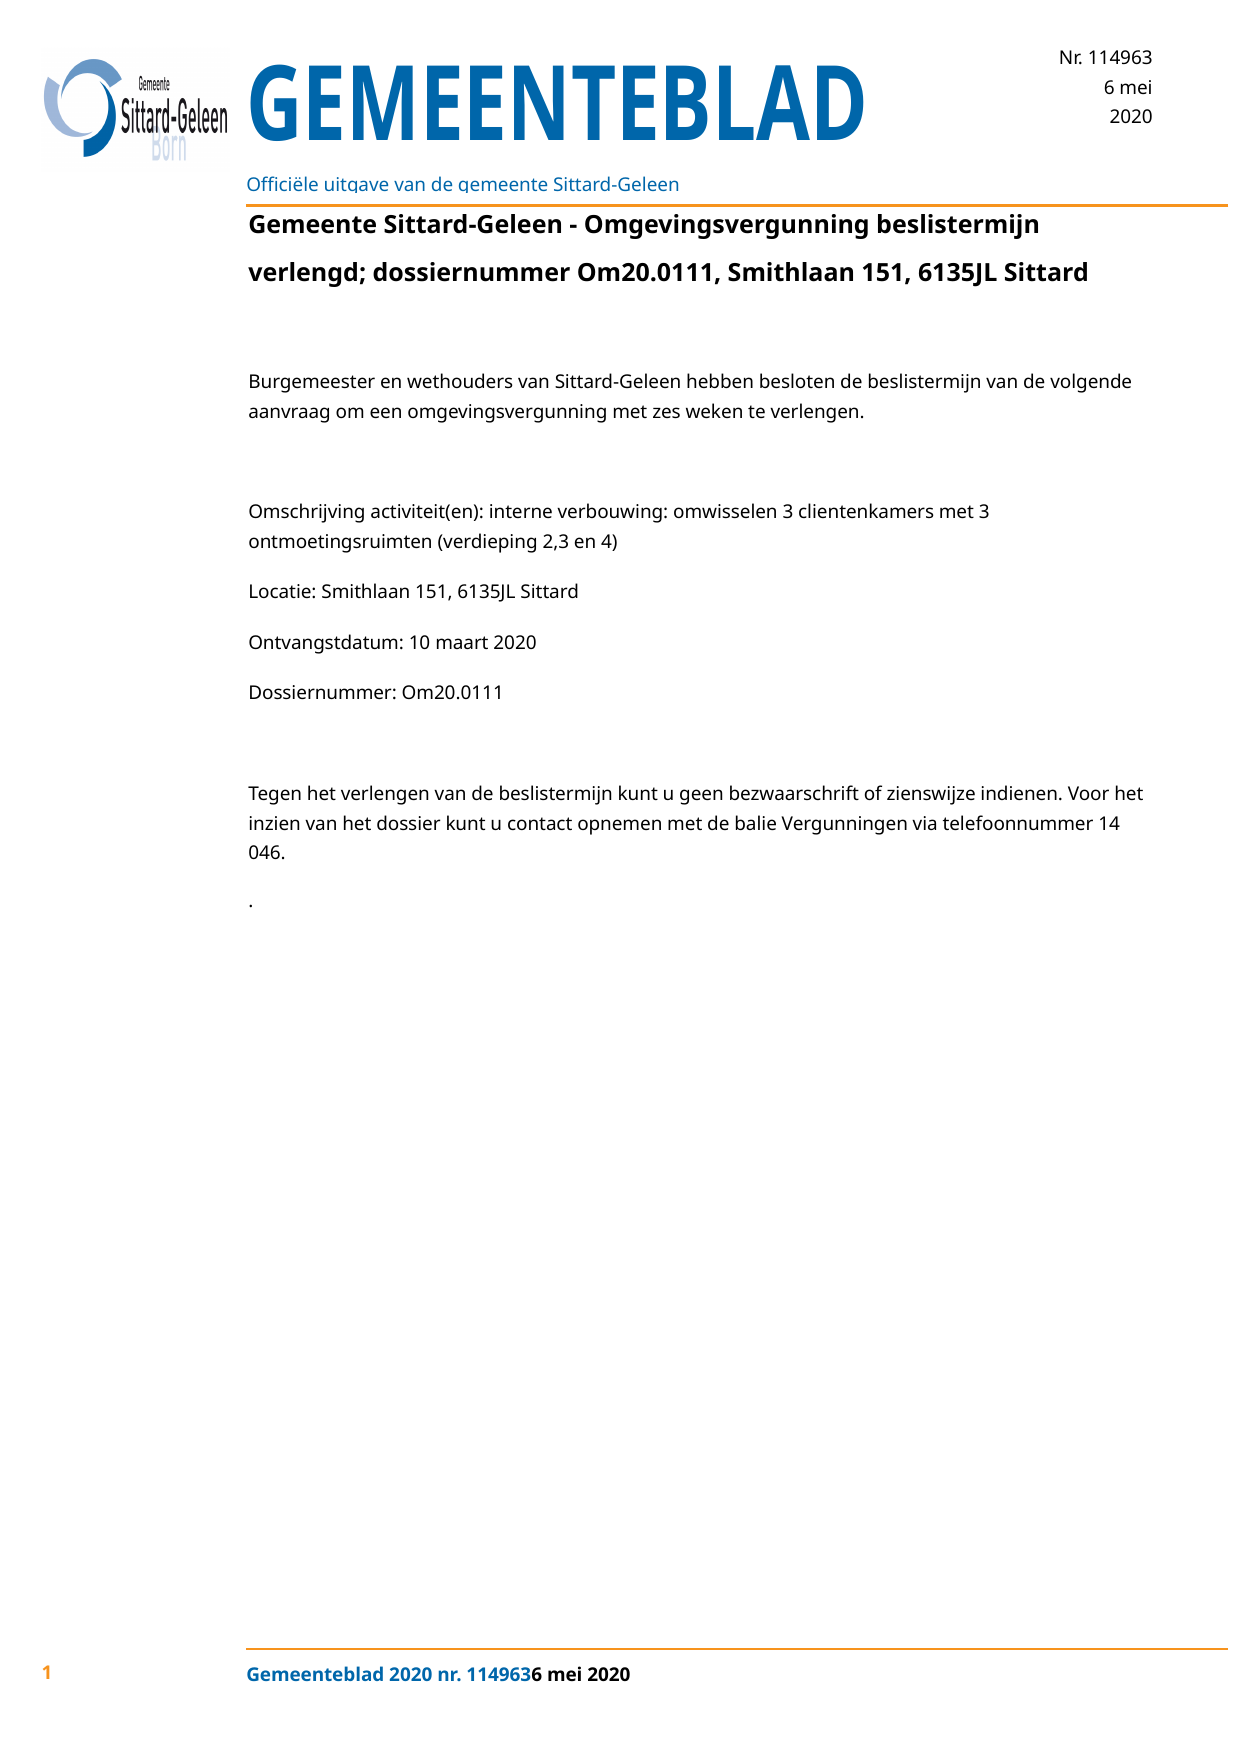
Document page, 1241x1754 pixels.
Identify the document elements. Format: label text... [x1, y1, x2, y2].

text Burgemeester en wethouders van Sittard-Geleen hebben besloten de beslistermijn van de volgende aanvraag om een omgevingsvergunning met zes weken te verlengen. [248, 368, 1152, 424]
text Tegen het verlengen van de beslistermijn kunt u geen bezwaarschrift of zienswijze indienen. Voor het inzien van het dossier kunt u contact opnemen met de balie Vergunningen via telefoonnummer 14 046. [248, 780, 1152, 865]
text Ontvangstdatum: 10 maart 2020 [248, 629, 1152, 655]
text . [248, 887, 1152, 913]
text Dossiernummer: Om20.0111 [248, 679, 1152, 705]
text Omschrijving activiteit(en): interne verbouwing: omwisselen 3 clientenkamers met 3 ontmoetingsruimten (verdieping 2,3 en 4) [248, 499, 1152, 554]
picture [41, 47, 231, 172]
text Gemeente Sittard-Geleen - Omgevingsvergunning beslistermijn verlengd; dossiernummer Om20.0111, Smithlaan 151, 6135JL Sittard [248, 207, 1152, 288]
text Locatie: Smithlaan 151, 6135JL Sittard [248, 579, 1152, 604]
